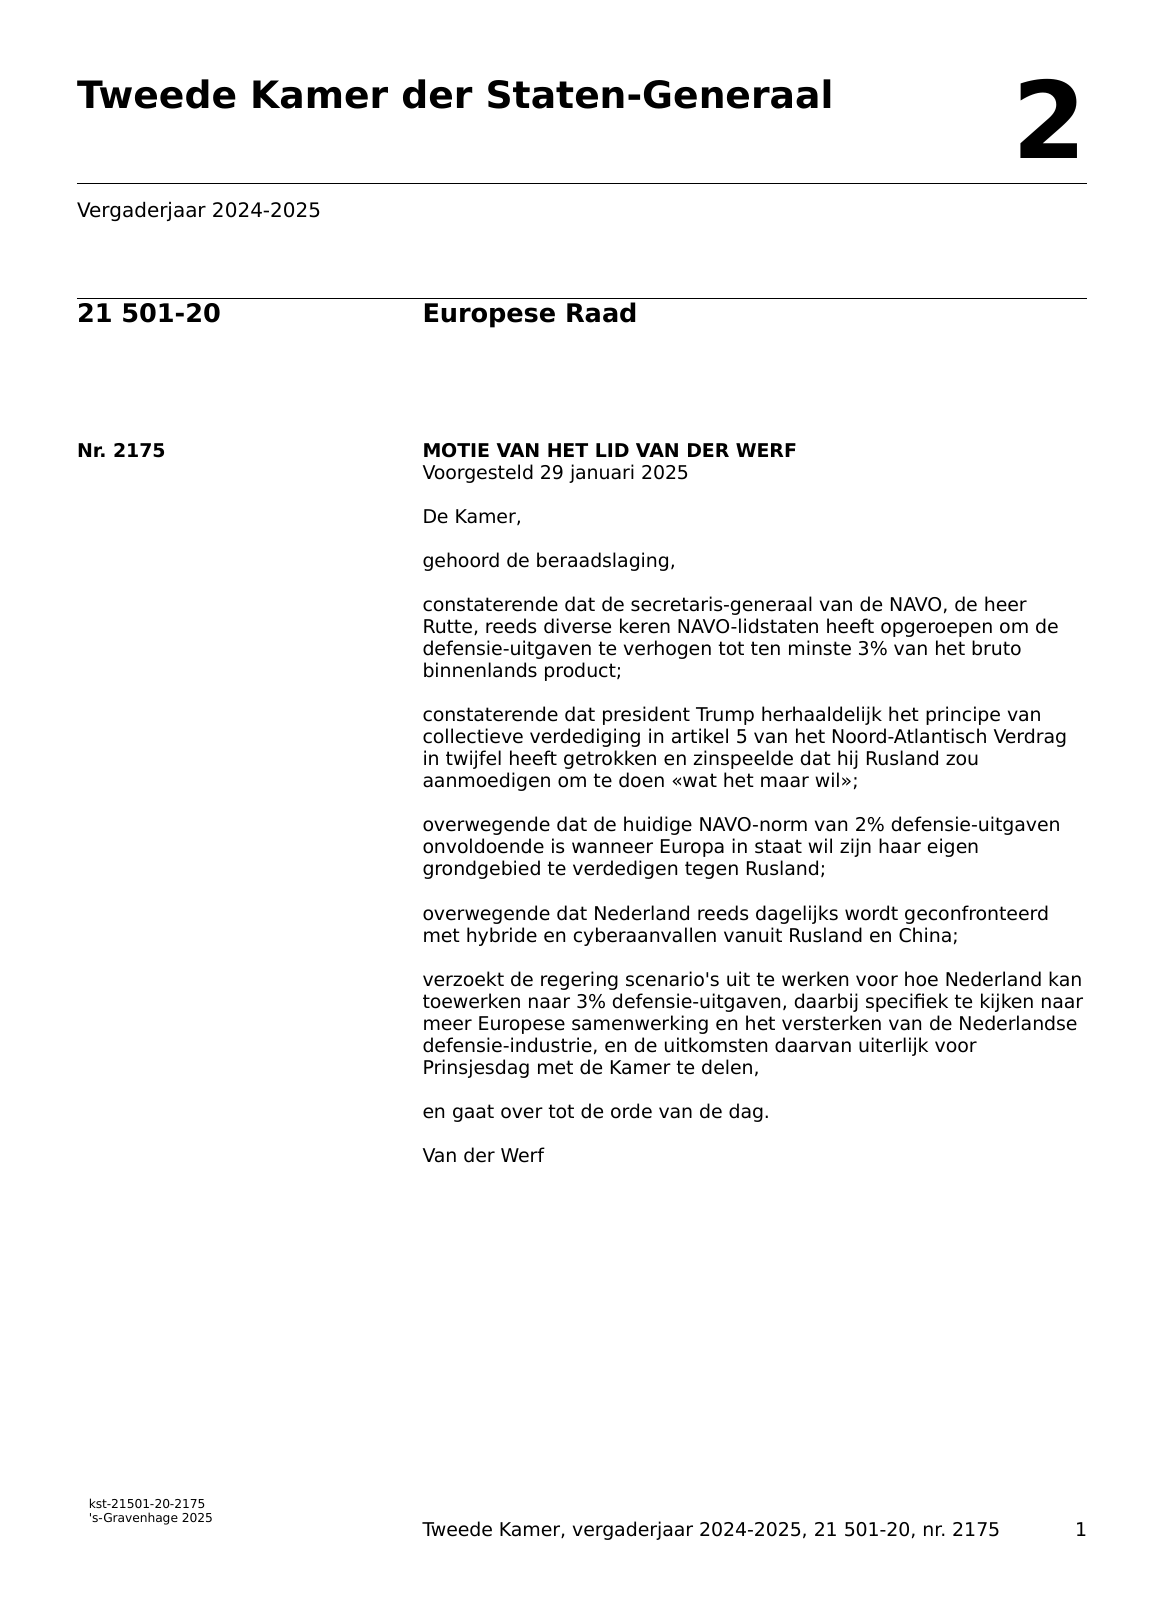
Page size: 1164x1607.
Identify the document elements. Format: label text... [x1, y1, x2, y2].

subtitle 21 501-20 Europese Raad [77, 299, 1087, 329]
text verzoekt de regering scenario's uit te werken voor hoe Nederland kan toewerken naar 3% defensie-uitgaven, daarbij specifiek te kijken naar meer Europese samenwerking en het versterken van de Nederlandse defensie-industrie, en de uitkomsten daarvan uiterlijk voor Prinsjesdag met de Kamer te delen, [422, 969, 1087, 1078]
text kst-21501-20-2175 [88, 1497, 323, 1511]
text 's-Gravenhage 2025 [88, 1511, 323, 1525]
text constaterende dat de secretaris-generaal van de NAVO, de heer Rutte, reeds diverse keren NAVO-lidstaten heeft opgeroepen om de defensie-uitgaven te verhogen tot ten minste 3% van het bruto binnenlands product; [422, 594, 1087, 682]
subtitle Nr. 2175 MOTIE VAN HET LID VAN DER WERF [77, 440, 1087, 462]
text De Kamer, [422, 506, 1087, 528]
table_header Tweede Kamer der Staten-Generaal [77, 59, 886, 183]
text Van der Werf [422, 1145, 1087, 1167]
text gehoord de beraadslaging, [422, 550, 1087, 572]
table_header 2 [886, 59, 1087, 183]
text en gaat over tot de orde van de dag. [422, 1101, 1087, 1123]
table_cell Vergaderjaar 2024-2025 [77, 184, 1087, 298]
text constaterende dat president Trump herhaaldelijk het principe van collectieve verdediging in artikel 5 van het Noord-Atlantisch Verdrag in twijfel heeft getrokken en zinspeelde dat hij Rusland zou aanmoedigen om te doen «wat het maar wil»; [422, 704, 1087, 792]
text overwegende dat Nederland reeds dagelijks wordt geconfronteerd met hybride en cyberaanvallen vanuit Rusland en China; [422, 902, 1087, 946]
text Voorgesteld 29 januari 2025 [422, 462, 1087, 484]
text overwegende dat de huidige NAVO-norm van 2% defensie-uitgaven onvoldoende is wanneer Europa in staat wil zijn haar eigen grondgebied te verdedigen tegen Rusland; [422, 814, 1087, 880]
